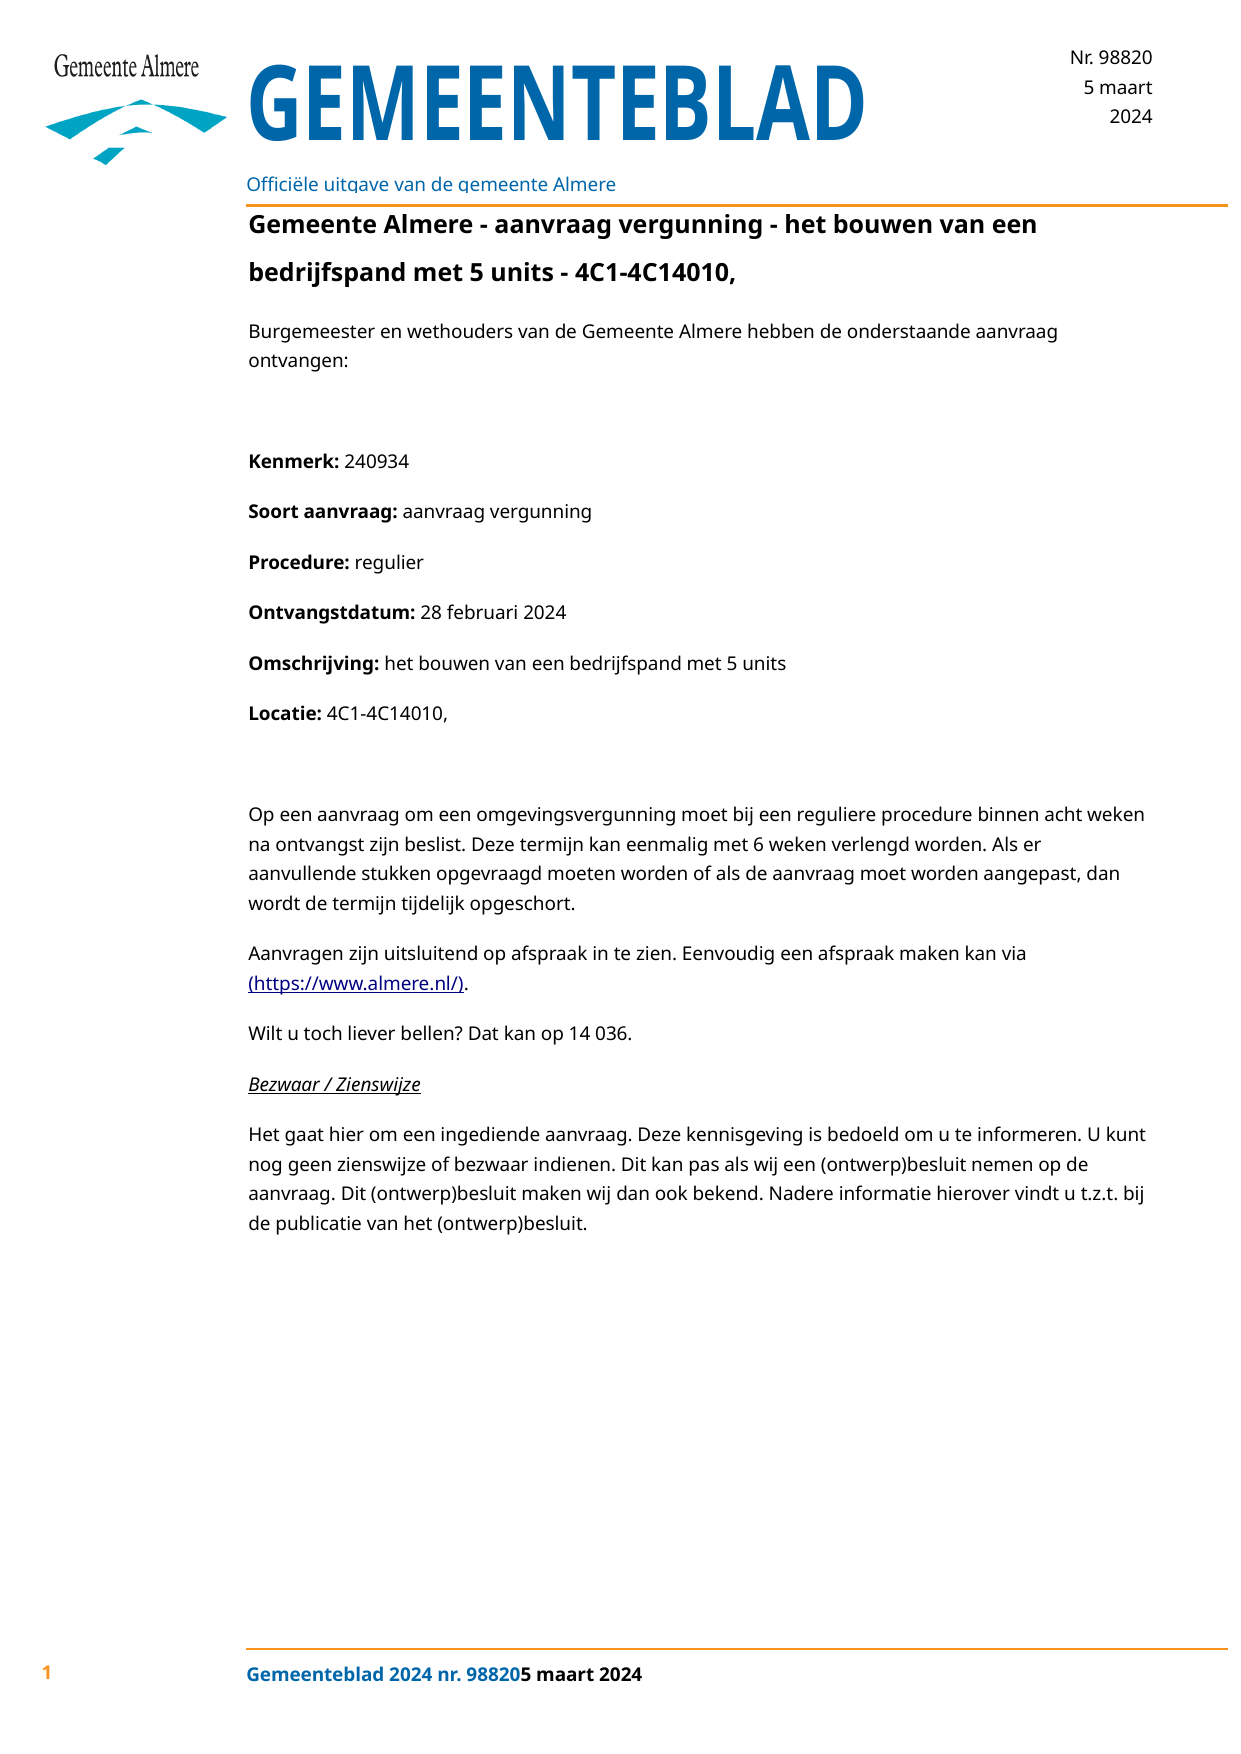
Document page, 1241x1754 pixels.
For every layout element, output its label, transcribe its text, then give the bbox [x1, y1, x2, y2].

text Omschrijving: het bouwen van een bedrijfspand met 5 units [248, 650, 1152, 676]
text Burgemeester en wethouders van de Gemeente Almere hebben de onderstaande aanvraag ontvangen: [248, 318, 1152, 373]
text Procedure: regulier [248, 549, 1152, 575]
text Locatie: 4C1-4C14010, [248, 700, 1152, 726]
text Bezwaar / Zienswijze [248, 1071, 1152, 1097]
text Soort aanvraag: aanvraag vergunning [248, 499, 1152, 524]
text Aanvragen zijn uitsluitend op afspraak in te zien. Eenvoudig een afspraak maken kan via (https://www.almere.nl/). [248, 940, 1152, 996]
text Wilt u toch liever bellen? Dat kan op 14 036. [248, 1020, 1152, 1046]
text Op een aanvraag om een omgevingsvergunning moet bij een reguliere procedure binnen acht weken na ontvangst zijn beslist. Deze termijn kan eenmalig met 6 weken verlengd worden. Als er aanvullende stukken opgevraagd moeten worden of als de aanvraag moet worden aangepast, dan wordt de termijn tijdelijk opgeschort. [248, 801, 1152, 916]
text Ontvangstdatum: 28 februari 2024 [248, 599, 1152, 625]
text Het gaat hier om een ingediende aanvraag. Deze kennisgeving is bedoeld om u te informeren. U kunt nog geen zienswijze of bezwaar indienen. Dit kan pas als wij een (ontwerp)besluit nemen op de aanvraag. Dit (ontwerp)besluit maken wij dan ook bekend. Nadere informatie hierover vindt u t.z.t. bij de publicatie van het (ontwerp)besluit. [248, 1121, 1152, 1236]
text Kenmerk: 240934 [248, 448, 1152, 474]
picture [41, 47, 231, 172]
text Gemeente Almere - aanvraag vergunning - het bouwen van een bedrijfspand met 5 units - 4C1-4C14010, [248, 207, 1152, 288]
